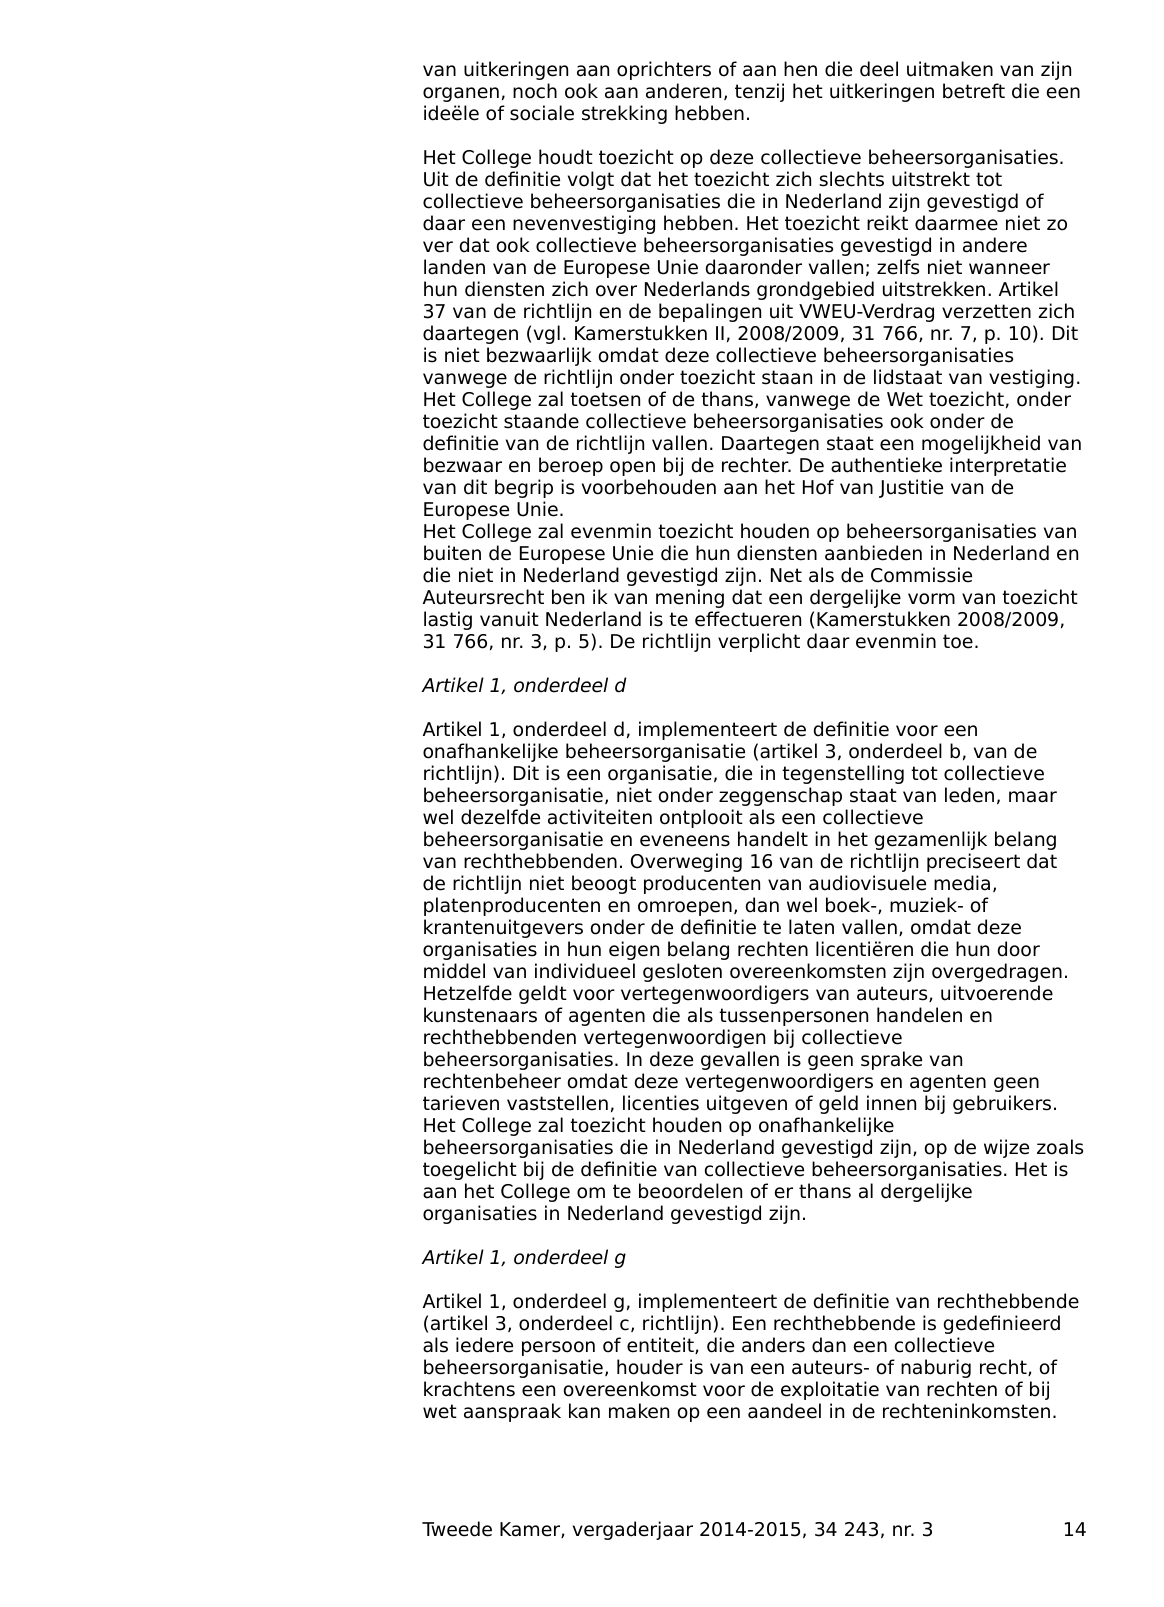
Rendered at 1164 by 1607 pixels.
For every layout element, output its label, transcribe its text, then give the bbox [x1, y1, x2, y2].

subtitle Artikel 1, onderdeel g [422, 1247, 1087, 1269]
text Het College zal evenmin toezicht houden op beheersorganisaties van buiten de Europese Unie die hun diensten aanbieden in Nederland en die niet in Nederland gevestigd zijn. Net als de Commissie Auteursrecht ben ik van mening dat een dergelijke vorm van toezicht lastig vanuit Nederland is te effectueren (Kamerstukken 2008/2009, 31 766, nr. 3, p. 5). De richtlijn verplicht daar evenmin toe. [422, 521, 1087, 653]
text van uitkeringen aan oprichters of aan hen die deel uitmaken van zijn organen, noch ook aan anderen, tenzij het uitkeringen betreft die een ideële of sociale strekking hebben. [422, 59, 1087, 125]
text Artikel 1, onderdeel d, implementeert de definitie voor een onafhankelijke beheersorganisatie (artikel 3, onderdeel b, van de richtlijn). Dit is een organisatie, die in tegenstelling tot collectieve beheersorganisatie, niet onder zeggenschap staat van leden, maar wel dezelfde activiteiten ontplooit als een collectieve beheersorganisatie en eveneens handelt in het gezamenlijk belang van rechthebbenden. Overweging 16 van de richtlijn preciseert dat de richtlijn niet beoogt producenten van audiovisuele media, platenproducenten en omroepen, dan wel boek-, muziek- of krantenuitgevers onder de definitie te laten vallen, omdat deze organisaties in hun eigen belang rechten licentiëren die hun door middel van individueel gesloten overeenkomsten zijn overgedragen. Hetzelfde geldt voor vertegenwoordigers van auteurs, uitvoerende kunstenaars of agenten die als tussenpersonen handelen en rechthebbenden vertegenwoordigen bij collectieve beheersorganisaties. In deze gevallen is geen sprake van rechtenbeheer omdat deze vertegenwoordigers en agenten geen tarieven vaststellen, licenties uitgeven of geld innen bij gebruikers. [422, 719, 1087, 1115]
text Artikel 1, onderdeel g, implementeert de definitie van rechthebbende (artikel 3, onderdeel c, richtlijn). Een rechthebbende is gedefinieerd als iedere persoon of entiteit, die anders dan een collectieve beheersorganisatie, houder is van een auteurs- of naburig recht, of krachtens een overeenkomst voor de exploitatie van rechten of bij wet aanspraak kan maken op een aandeel in de rechteninkomsten. [422, 1291, 1087, 1423]
text Het College houdt toezicht op deze collectieve beheersorganisaties. Uit de definitie volgt dat het toezicht zich slechts uitstrekt tot collectieve beheersorganisaties die in Nederland zijn gevestigd of daar een nevenvestiging hebben. Het toezicht reikt daarmee niet zo ver dat ook collectieve beheersorganisaties gevestigd in andere landen van de Europese Unie daaronder vallen; zelfs niet wanneer hun diensten zich over Nederlands grondgebied uitstrekken. Artikel 37 van de richtlijn en de bepalingen uit VWEU-Verdrag verzetten zich daartegen (vgl. Kamerstukken II, 2008/2009, 31 766, nr. 7, p. 10). Dit is niet bezwaarlijk omdat deze collectieve beheersorganisaties vanwege de richtlijn onder toezicht staan in de lidstaat van vestiging. Het College zal toetsen of de thans, vanwege de Wet toezicht, onder toezicht staande collectieve beheersorganisaties ook onder de definitie van de richtlijn vallen. Daartegen staat een mogelijkheid van bezwaar en beroep open bij de rechter. De authentieke interpretatie van dit begrip is voorbehouden aan het Hof van Justitie van de Europese Unie. [422, 147, 1087, 521]
text Het College zal toezicht houden op onafhankelijke beheersorganisaties die in Nederland gevestigd zijn, op de wijze zoals toegelicht bij de definitie van collectieve beheersorganisaties. Het is aan het College om te beoordelen of er thans al dergelijke organisaties in Nederland gevestigd zijn. [422, 1115, 1087, 1224]
subtitle Artikel 1, onderdeel d [422, 675, 1087, 697]
